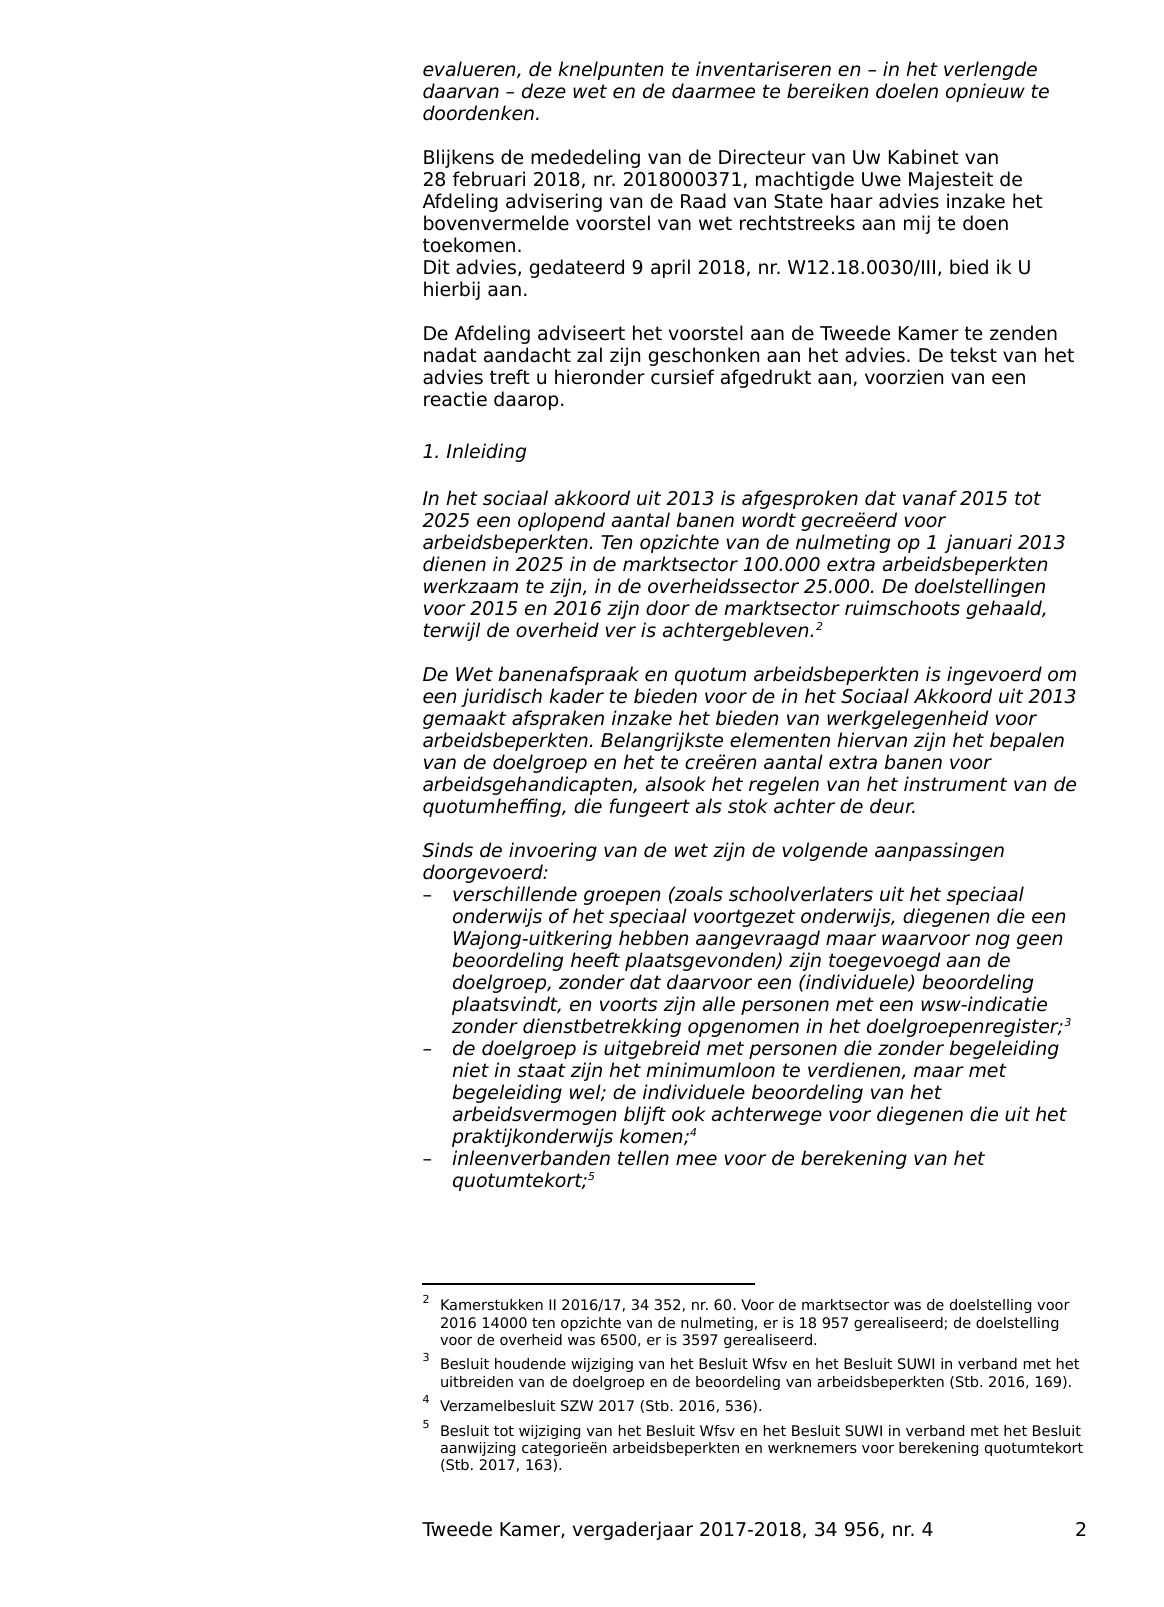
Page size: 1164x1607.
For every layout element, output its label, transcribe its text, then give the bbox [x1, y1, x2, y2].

text De Afdeling adviseert het voorstel aan de Tweede Kamer te zenden nadat aandacht zal zijn geschonken aan het advies. De tekst van het advies treft u hieronder cursief afgedrukt aan, voorzien van een reactie daarop. [422, 323, 1087, 411]
text In het sociaal akkoord uit 2013 is afgesproken dat vanaf 2015 tot 2025 een oplopend aantal banen wordt gecreëerd voor arbeidsbeperkten. Ten opzichte van de nulmeting op 1 januari 2013 dienen in 2025 in de marktsector 100.000 extra arbeidsbeperkten werkzaam te zijn, in de overheidssector 25.000. De doelstellingen voor 2015 en 2016 zijn door de marktsector ruimschoots gehaald, terwijl de overheid ver is achtergebleven. [422, 488, 1087, 642]
text Sinds de invoering van de wet zijn de volgende aanpassingen doorgevoerd: [422, 840, 1087, 884]
text Besluit tot wijziging van het Besluit Wfsv en het Besluit SUWI in verband met het Besluit aanwijzing categorieën arbeidsbeperkten en werknemers voor berekening quotumtekort (Stb. 2017, 163). [422, 1418, 1087, 1474]
text – verschillende groepen (zoals schoolverlaters uit het speciaal onderwijs of het speciaal voortgezet onderwijs, diegenen die een Wajong-uitkering hebben aangevraagd maar waarvoor nog geen beoordeling heeft plaatsgevonden) zijn toegevoegd aan de doelgroep, zonder dat daarvoor een (individuele) beoordeling plaatsvindt, en voorts zijn alle personen met een wsw-indicatie zonder dienstbetrekking opgenomen in het doelgroepenregister; [422, 884, 1087, 1038]
text – de doelgroep is uitgebreid met personen die zonder begeleiding niet in staat zijn het minimumloon te verdienen, maar met begeleiding wel; de individuele beoordeling van het arbeidsvermogen blijft ook achterwege voor diegenen die uit het praktijkonderwijs komen; [422, 1038, 1087, 1148]
text Dit advies, gedateerd 9 april 2018, nr. W12.18.0030/III, bied ik U hierbij aan. [422, 257, 1087, 301]
text Besluit houdende wijziging van het Besluit Wfsv en het Besluit SUWI in verband met het uitbreiden van de doelgroep en de beoordeling van arbeidsbeperkten (Stb. 2016, 169). [422, 1352, 1087, 1391]
subtitle 1. Inleiding [422, 441, 1087, 463]
text – inleenverbanden tellen mee voor de berekening van het quotumtekort; [422, 1148, 1087, 1192]
text evalueren, de knelpunten te inventariseren en – in het verlengde daarvan – deze wet en de daarmee te bereiken doelen opnieuw te doordenken. [422, 59, 1087, 125]
text Blijkens de mededeling van de Directeur van Uw Kabinet van 28 februari 2018, nr. 2018000371, machtigde Uwe Majesteit de Afdeling advisering van de Raad van State haar advies inzake het bovenvermelde voorstel van wet rechtstreeks aan mij te doen toekomen. [422, 147, 1087, 257]
text De Wet banenafspraak en quotum arbeidsbeperkten is ingevoerd om een juridisch kader te bieden voor de in het Sociaal Akkoord uit 2013 gemaakt afspraken inzake het bieden van werkgelegenheid voor arbeidsbeperkten. Belangrijkste elementen hiervan zijn het bepalen van de doelgroep en het te creëren aantal extra banen voor arbeidsgehandicapten, alsook het regelen van het instrument van de quotumheffing, die fungeert als stok achter de deur. [422, 664, 1087, 818]
text Verzamelbesluit SZW 2017 (Stb. 2016, 536). [422, 1393, 1087, 1416]
text Kamerstukken II 2016/17, 34 352, nr. 60. Voor de marktsector was de doelstelling voor 2016 14000 ten opzichte van de nulmeting, er is 18 957 gerealiseerd; de doelstelling voor de overheid was 6500, er is 3597 gerealiseerd. [422, 1293, 1087, 1349]
